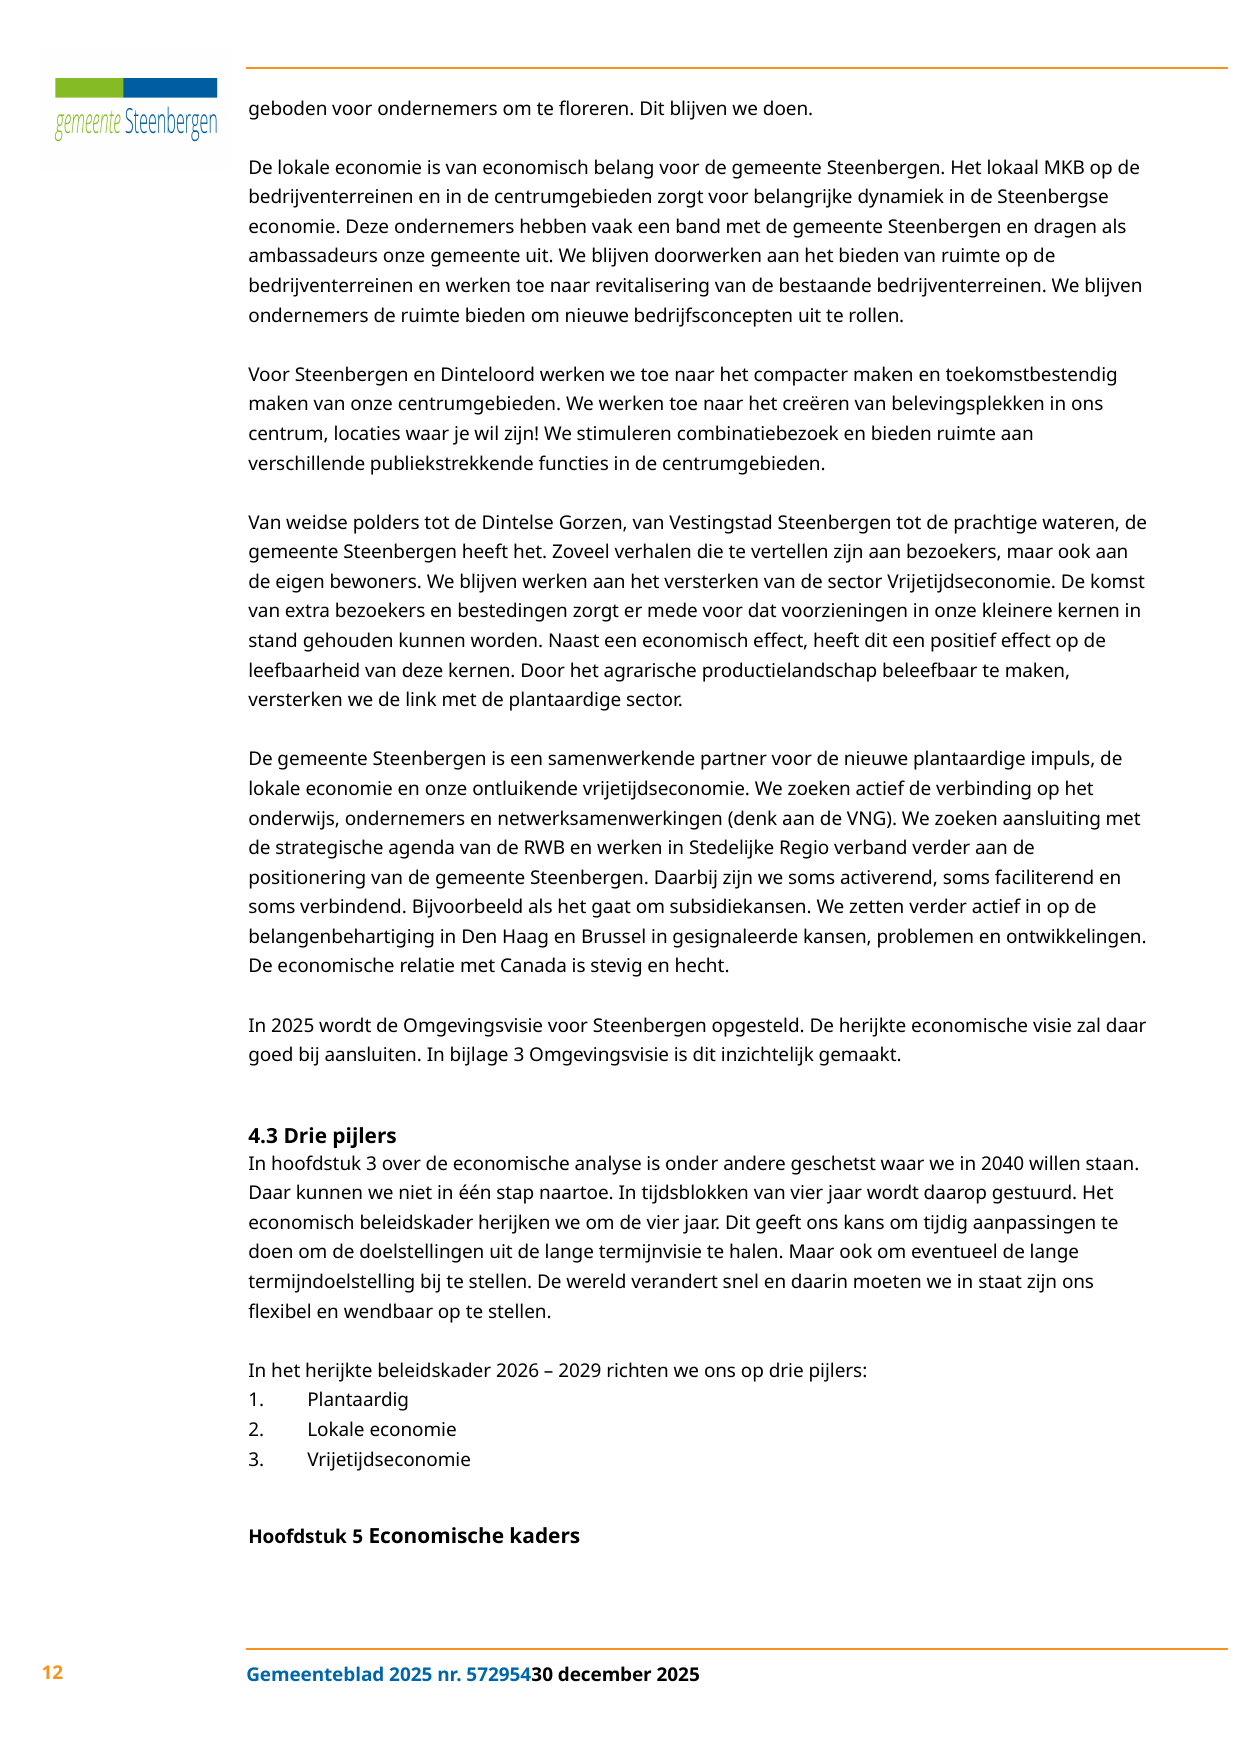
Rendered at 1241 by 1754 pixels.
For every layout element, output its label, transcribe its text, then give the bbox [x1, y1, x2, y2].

text Van weidse polders tot de Dintelse Gorzen, van Vestingstad Steenbergen tot de prachtige wateren, de gemeente Steenbergen heeft het. Zoveel verhalen die te vertellen zijn aan bezoekers, maar ook aan de eigen bewoners. We blijven werken aan het versterken van de sector Vrijetijdseconomie. De komst van extra bezoekers en bestedingen zorgt er mede voor dat voorzieningen in onze kleinere kernen in stand gehouden kunnen worden. Naast een economisch effect, heeft dit een positief effect op de leefbaarheid van deze kernen. Door het agrarische productielandschap beleefbaar te maken, versterken we de link met de plantaardige sector. [248, 509, 1152, 712]
text geboden voor ondernemers om te floreren. Dit blijven we doen. [248, 95, 1152, 121]
text In 2025 wordt de Omgevingsvisie voor Steenbergen opgesteld. De herijkte economische visie zal daar goed bij aansluiten. In bijlage 3 Omgevingsvisie is dit inzichtelijk gemaakt. [248, 1012, 1152, 1067]
text Hoofdstuk 5 Economische kaders [248, 1521, 1152, 1549]
text In hoofdstuk 3 over de economische analyse is onder andere geschetst waar we in 2040 willen staan. Daar kunnen we niet in één stap naartoe. In tijdsblokken van vier jaar wordt daarop gestuurd. Het economisch beleidskader herijken we om de vier jaar. Dit geeft ons kans om tijdig aanpassingen te doen om de doelstellingen uit de lange termijnvisie te halen. Maar ook om eventueel de lange termijndoelstelling bij te stellen. De wereld verandert snel en daarin moeten we in staat zijn ons flexibel en wendbaar op te stellen. [248, 1150, 1152, 1323]
list Vrijetijdseconomie [248, 1446, 1152, 1471]
picture [41, 47, 231, 172]
list Plantaardig [248, 1387, 1152, 1412]
text De lokale economie is van economisch belang voor de gemeente Steenbergen. Het lokaal MKB op de bedrijventerreinen en in de centrumgebieden zorgt voor belangrijke dynamiek in de Steenbergse economie. Deze ondernemers hebben vaak een band met de gemeente Steenbergen en dragen als ambassadeurs onze gemeente uit. We blijven doorwerken aan het bieden van ruimte op de bedrijventerreinen en werken toe naar revitalisering van de bestaande bedrijventerreinen. We blijven ondernemers de ruimte bieden om nieuwe bedrijfsconcepten uit te rollen. [248, 154, 1152, 328]
text Voor Steenbergen en Dinteloord werken we toe naar het compacter maken en toekomstbestendig maken van onze centrumgebieden. We werken toe naar het creëren van belevingsplekken in ons centrum, locaties waar je wil zijn! We stimuleren combinatiebezoek en bieden ruimte aan verschillende publiekstrekkende functies in de centrumgebieden. [248, 361, 1152, 476]
list Lokale economie [248, 1416, 1152, 1442]
text De gemeente Steenbergen is een samenwerkende partner voor de nieuwe plantaardige impuls, de lokale economie en onze ontluikende vrijetijdseconomie. We zoeken actief de verbinding op het onderwijs, ondernemers en netwerksamenwerkingen (denk aan de VNG). We zoeken aansluiting met de strategische agenda van de RWB en werken in Stedelijke Regio verband verder aan de positionering van de gemeente Steenbergen. Daarbij zijn we soms activerend, soms faciliterend en soms verbindend. Bijvoorbeeld als het gaat om subsidiekansen. We zetten verder actief in op de belangenbehartiging in Den Haag en Brussel in gesignaleerde kansen, problemen en ontwikkelingen. De economische relatie met Canada is stevig en hecht. [248, 746, 1152, 978]
text 4.3 Drie pijlers [248, 1121, 1152, 1150]
text In het herijkte beleidskader 2026 – 2029 richten we ons op drie pijlers: [248, 1357, 1152, 1383]
